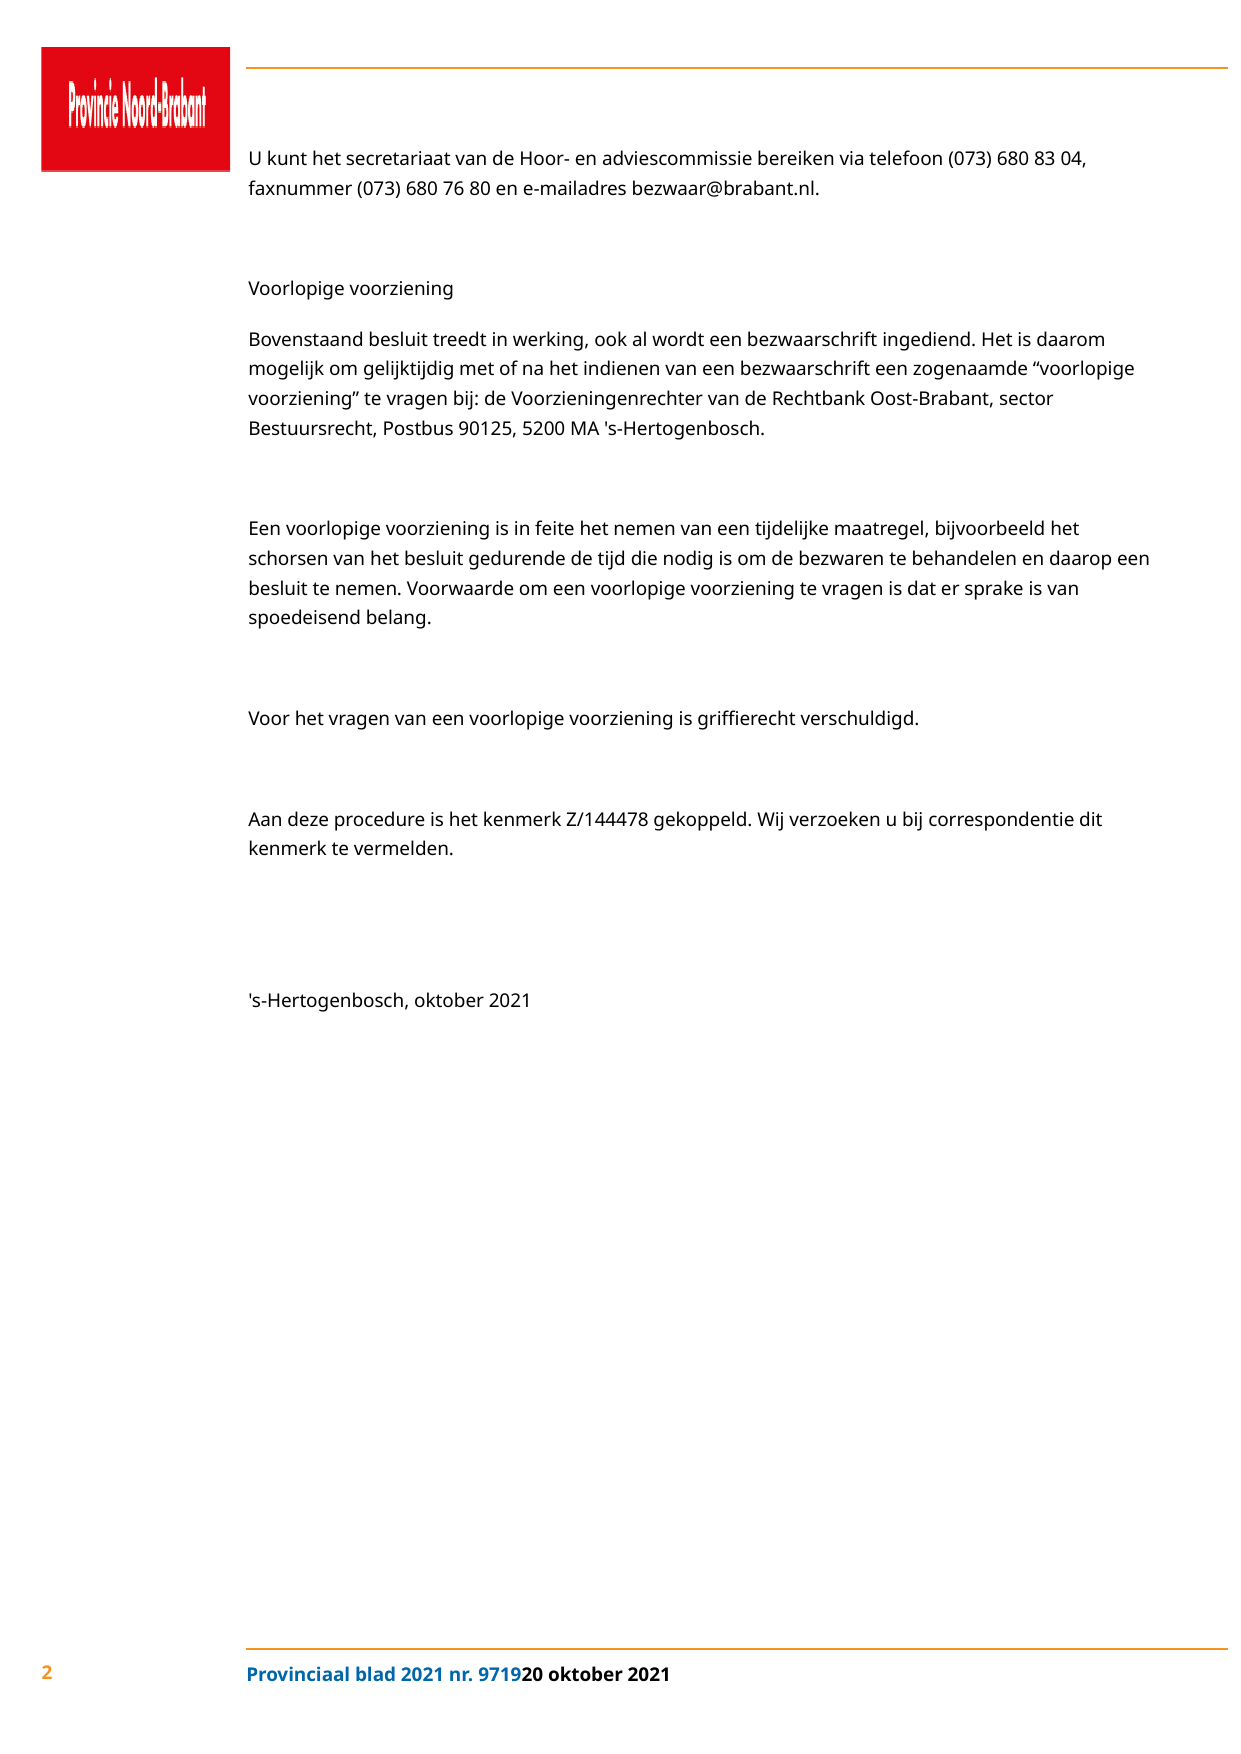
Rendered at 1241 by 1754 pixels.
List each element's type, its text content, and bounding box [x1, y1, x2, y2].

text Voor het vragen van een voorlopige voorziening is griffierecht verschuldigd. [248, 705, 1152, 731]
text 's-Hertogenbosch, oktober 2021 [248, 987, 1152, 1013]
text Bovenstaand besluit treedt in werking, ook al wordt een bezwaarschrift ingediend. Het is daarom mogelijk om gelijktijdig met of na het indienen van een bezwaarschrift een zogenaamde “voorlopige voorziening” te vragen bij: de Voorzieningenrechter van de Rechtbank Oost-Brabant, sector Bestuursrecht, Postbus 90125, 5200 MA 's-Hertogenbosch. [248, 326, 1152, 441]
picture [41, 47, 231, 172]
text Voorlopige voorziening [248, 276, 1152, 301]
text U kunt het secretariaat van de Hoor- en adviescommissie bereiken via telefoon (073) 680 83 04, faxnummer (073) 680 76 80 en e-mailadres bezwaar@brabant.nl. [248, 145, 1152, 201]
text Aan deze procedure is het kenmerk Z/144478 gekoppeld. Wij verzoeken u bij correspondentie dit kenmerk te vermelden. [248, 806, 1152, 861]
text Een voorlopige voorziening is in feite het nemen van een tijdelijke maatregel, bijvoorbeeld het schorsen van het besluit gedurende de tijd die nodig is om de bezwaren te behandelen en daarop een besluit te nemen. Voorwaarde om een voorlopige voorziening te vragen is dat er sprake is van spoedeisend belang. [248, 516, 1152, 630]
